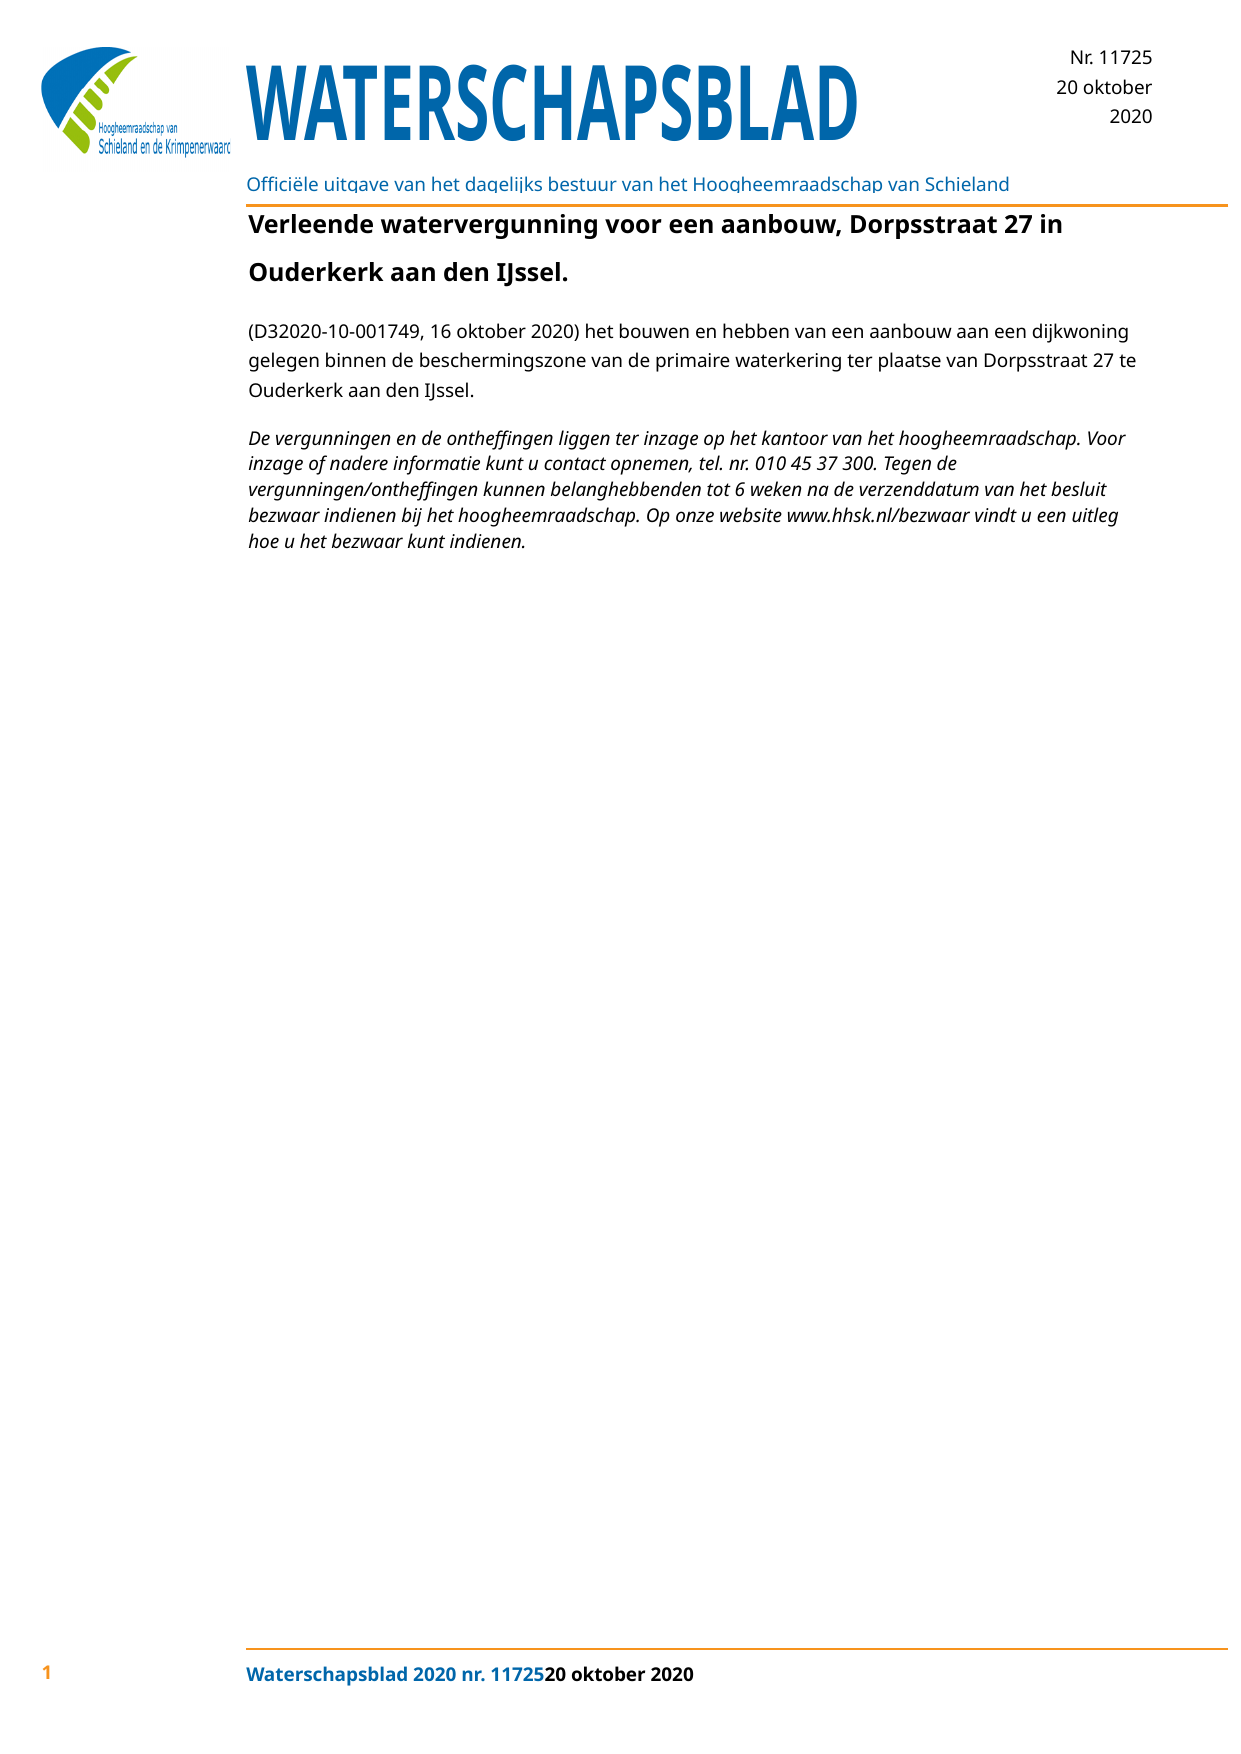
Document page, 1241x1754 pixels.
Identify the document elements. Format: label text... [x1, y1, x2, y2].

text (D32020-10-001749, 16 oktober 2020) het bouwen en hebben van een aanbouw aan een dijkwoning gelegen binnen de beschermingszone van de primaire waterkering ter plaatse van Dorpsstraat 27 te Ouderkerk aan den IJssel. [248, 318, 1152, 403]
picture [41, 47, 231, 172]
text De vergunningen en de ontheffingen liggen ter inzage op het kantoor van het hoogheemraadschap. Voor inzage of nadere informatie kunt u contact opnemen, tel. nr. 010 45 37 300. Tegen de vergunningen/ontheffingen kunnen belanghebbenden tot 6 weken na de verzenddatum van het besluit bezwaar indienen bij het hoogheemraadschap. Op onze website www.hhsk.nl/bezwaar vindt u een uitleg hoe u het bezwaar kunt indienen. [248, 425, 1152, 553]
text Verleende watervergunning voor een aanbouw, Dorpsstraat 27 in Ouderkerk aan den IJssel. [248, 207, 1152, 288]
